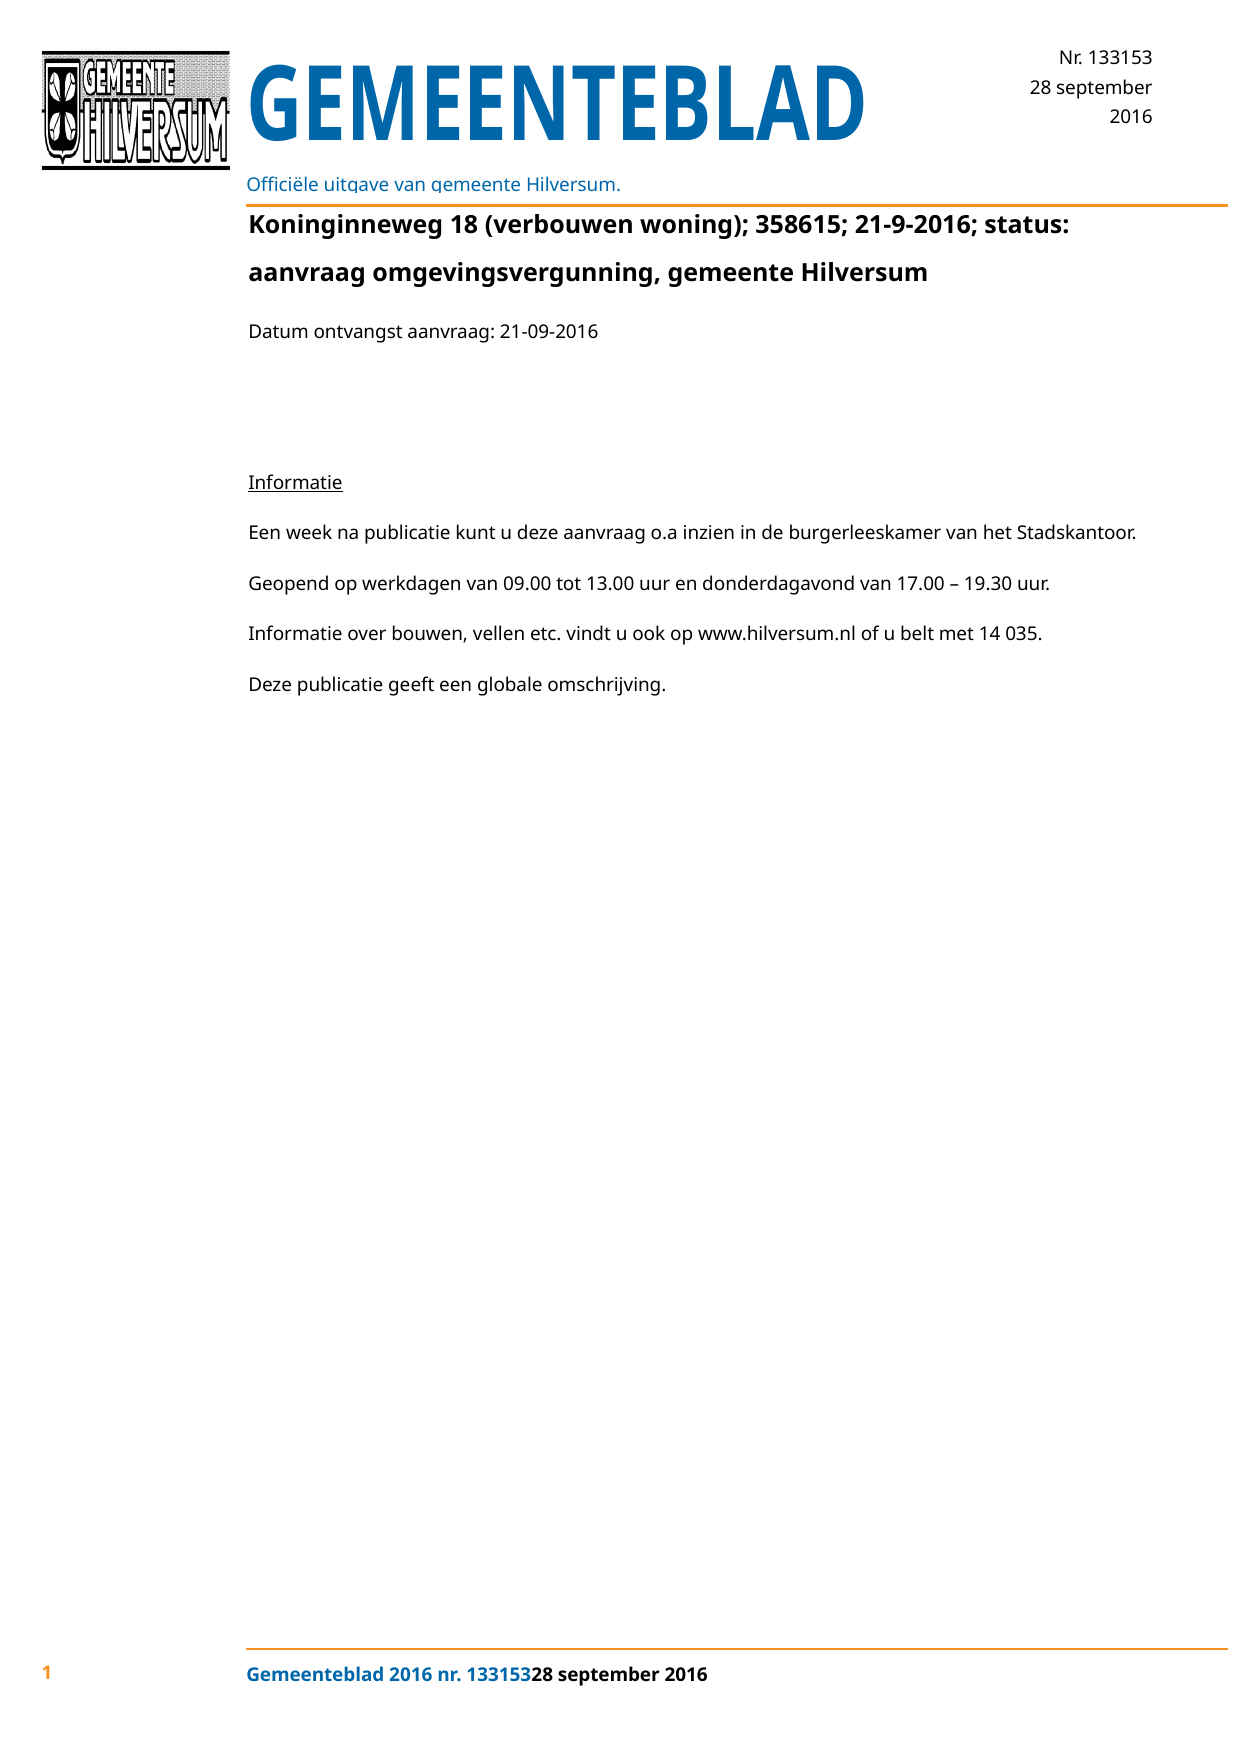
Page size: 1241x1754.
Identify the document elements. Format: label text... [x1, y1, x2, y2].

text Datum ontvangst aanvraag: 21-09-2016 [248, 318, 1152, 344]
text Informatie over bouwen, vellen etc. vindt u ook op www.hilversum.nl of u belt met 14 035. [248, 620, 1152, 646]
text Deze publicatie geeft een globale omschrijving. [248, 671, 1152, 697]
picture [41, 47, 231, 172]
text Informatie [248, 469, 1152, 495]
text Koninginneweg 18 (verbouwen woning); 358615; 21-9-2016; status: aanvraag omgevingsvergunning, gemeente Hilversum [248, 207, 1152, 288]
text Geopend op werkdagen van 09.00 tot 13.00 uur en donderdagavond van 17.00 – 19.30 uur. [248, 570, 1152, 596]
text Een week na publicatie kunt u deze aanvraag o.a inzien in de burgerleeskamer van het Stadskantoor. [248, 519, 1152, 545]
